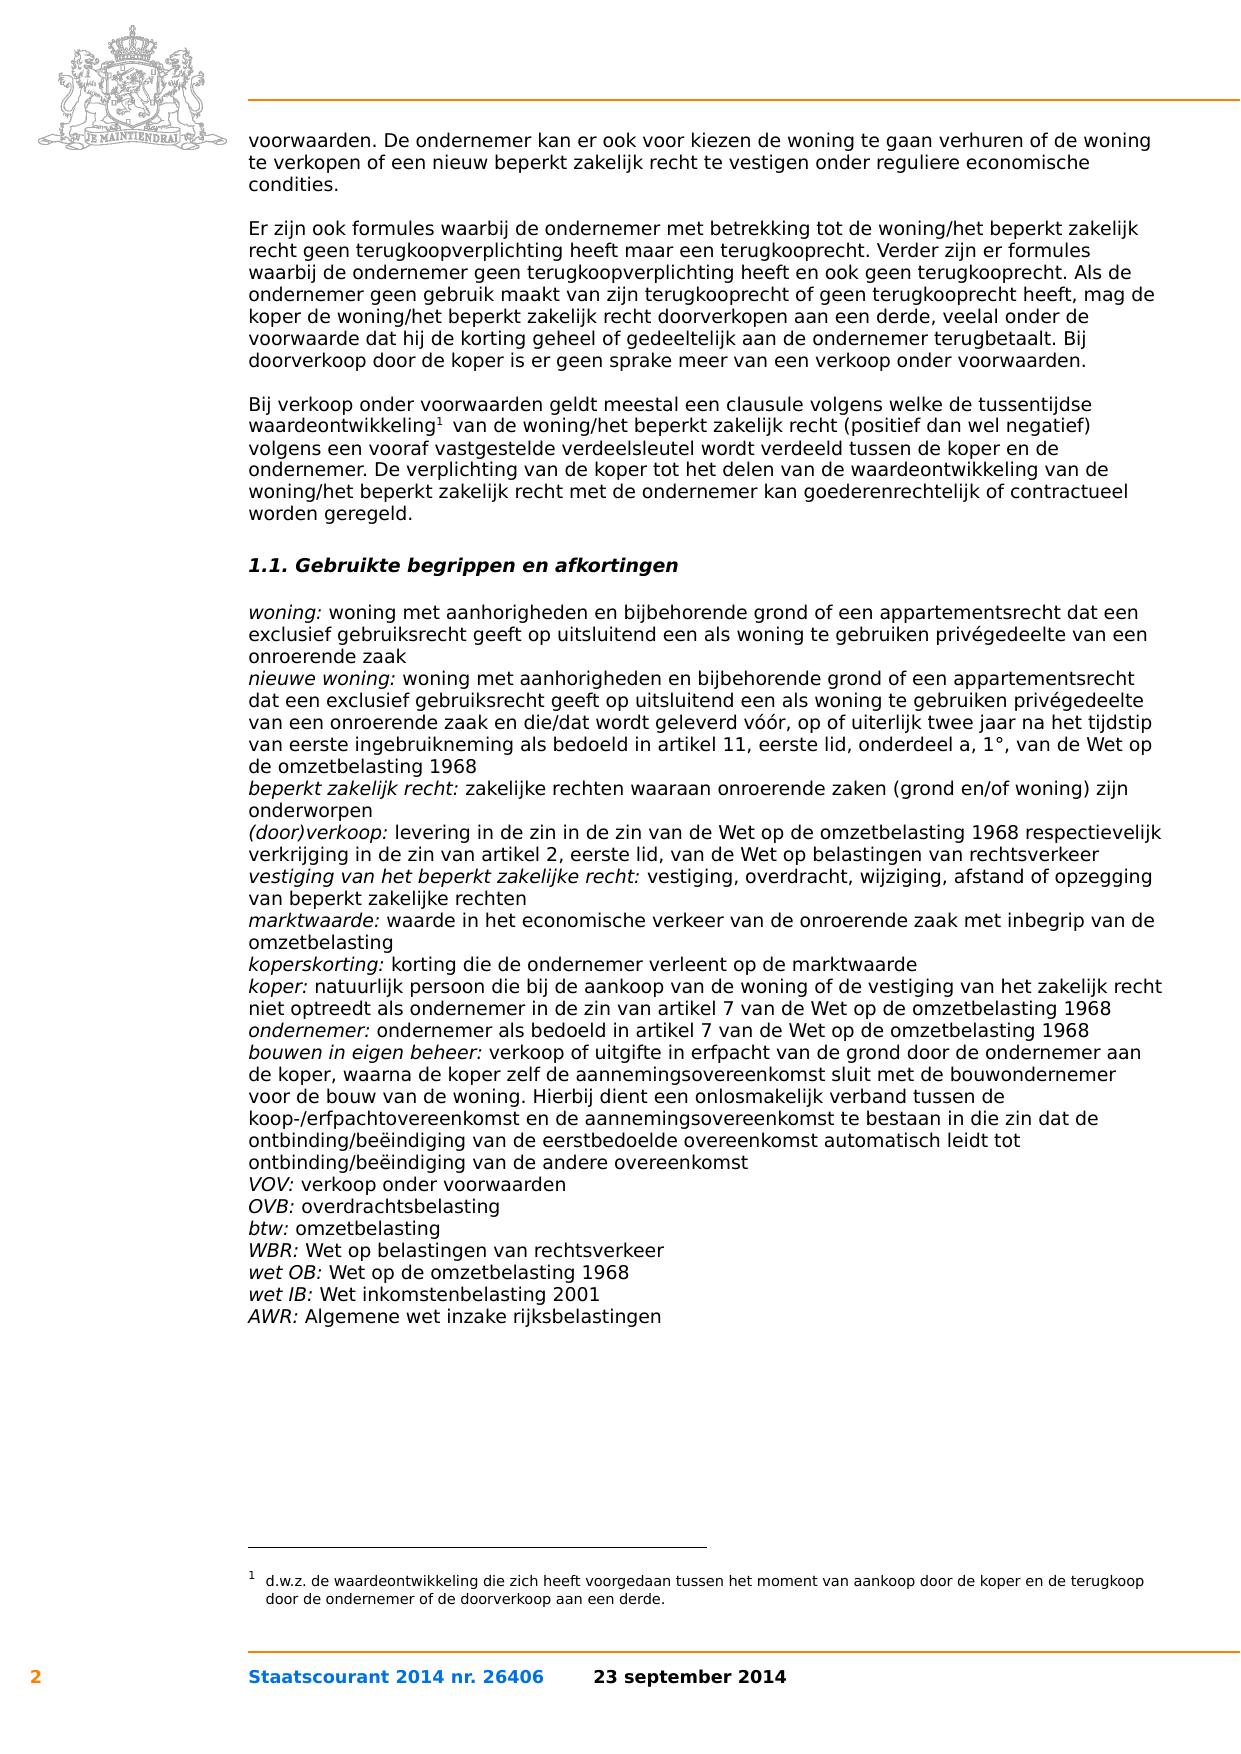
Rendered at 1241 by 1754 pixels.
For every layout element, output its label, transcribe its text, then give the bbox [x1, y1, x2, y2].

text WBR: Wet op belastingen van rechtsverkeer [248, 1240, 1163, 1262]
text koperskorting: korting die de ondernemer verleent op de marktwaarde [248, 954, 1163, 976]
text d.w.z. de waardeontwikkeling die zich heeft voorgedaan tussen het moment van aankoop door de koper en de terugkoop door de ondernemer of de doorverkoop aan een derde. [248, 1569, 1163, 1608]
text OVB: overdrachtsbelasting [248, 1196, 1163, 1218]
text nieuwe woning: woning met aanhorigheden en bijbehorende grond of een appartementsrecht dat een exclusief gebruiksrecht geeft op uitsluitend een als woning te gebruiken privégedeelte van een onroerende zaak en die/dat wordt geleverd vóór, op of uiterlijk twee jaar na het tijdstip van eerste ingebruikneming als bedoeld in artikel 11, eerste lid, onderdeel a, 1°, van de Wet op de omzetbelasting 1968 [248, 668, 1163, 778]
text AWR: Algemene wet inzake rijksbelastingen [248, 1306, 1163, 1328]
text (door)verkoop: levering in de zin in de zin van de Wet op de omzetbelasting 1968 respectievelijk verkrijging in de zin van artikel 2, eerste lid, van de Wet op belastingen van rechtsverkeer [248, 822, 1163, 866]
text koper: natuurlijk persoon die bij de aankoop van de woning of de vestiging van het zakelijk recht niet optreedt als ondernemer in de zin van artikel 7 van de Wet op de omzetbelasting 1968 [248, 976, 1163, 1020]
text Bij verkoop onder voorwaarden geldt meestal een clausule volgens welke de tussentijdse waardeontwikkeling van de woning/het beperkt zakelijk recht (positief dan wel negatief) volgens een vooraf vastgestelde verdeelsleutel wordt verdeeld tussen de koper en de ondernemer. De verplichting van de koper tot het delen van de waardeontwikkeling van de woning/het beperkt zakelijk recht met de ondernemer kan goederenrechtelijk of contractueel worden geregeld. [248, 393, 1163, 525]
text btw: omzetbelasting [248, 1218, 1163, 1240]
text marktwaarde: waarde in het economische verkeer van de onroerende zaak met inbegrip van de omzetbelasting [248, 910, 1163, 954]
text woning: woning met aanhorigheden en bijbehorende grond of een appartementsrecht dat een exclusief gebruiksrecht geeft op uitsluitend een als woning te gebruiken privégedeelte van een onroerende zaak [248, 602, 1163, 668]
text voorwaarden. De ondernemer kan er ook voor kiezen de woning te gaan verhuren of de woning te verkopen of een nieuw beperkt zakelijk recht te vestigen onder reguliere economische condities. [248, 130, 1163, 196]
text bouwen in eigen beheer: verkoop of uitgifte in erfpacht van de grond door de ondernemer aan de koper, waarna de koper zelf de aannemingsovereenkomst sluit met de bouwondernemer voor de bouw van de woning. Hierbij dient een onlosmakelijk verband tussen de koop-/erfpachtovereenkomst en de aannemingsovereenkomst te bestaan in die zin dat de ontbinding/beëindiging van de eerstbedoelde overeenkomst automatisch leidt tot ontbinding/beëindiging van de andere overeenkomst [248, 1042, 1163, 1174]
subtitle 1.1. Gebruikte begrippen en afkortingen [248, 555, 1163, 577]
text wet IB: Wet inkomstenbelasting 2001 [248, 1284, 1163, 1306]
text Er zijn ook formules waarbij de ondernemer met betrekking tot de woning/het beperkt zakelijk recht geen terugkoopverplichting heeft maar een terugkooprecht. Verder zijn er formules waarbij de ondernemer geen terugkoopverplichting heeft en ook geen terugkooprecht. Als de ondernemer geen gebruik maakt van zijn terugkooprecht of geen terugkooprecht heeft, mag de koper de woning/het beperkt zakelijk recht doorverkopen aan een derde, veelal onder de voorwaarde dat hij de korting geheel of gedeeltelijk aan de ondernemer terugbetaalt. Bij doorverkoop door de koper is er geen sprake meer van een verkoop onder voorwaarden. [248, 218, 1163, 372]
text beperkt zakelijk recht: zakelijke rechten waaraan onroerende zaken (grond en/of woning) zijn onderworpen [248, 778, 1163, 822]
text ondernemer: ondernemer als bedoeld in artikel 7 van de Wet op de omzetbelasting 1968 [248, 1020, 1163, 1042]
text wet OB: Wet op de omzetbelasting 1968 [248, 1262, 1163, 1284]
picture [38, 25, 227, 150]
text VOV: verkoop onder voorwaarden [248, 1174, 1163, 1196]
text vestiging van het beperkt zakelijke recht: vestiging, overdracht, wijziging, afstand of opzegging van beperkt zakelijke rechten [248, 866, 1163, 910]
